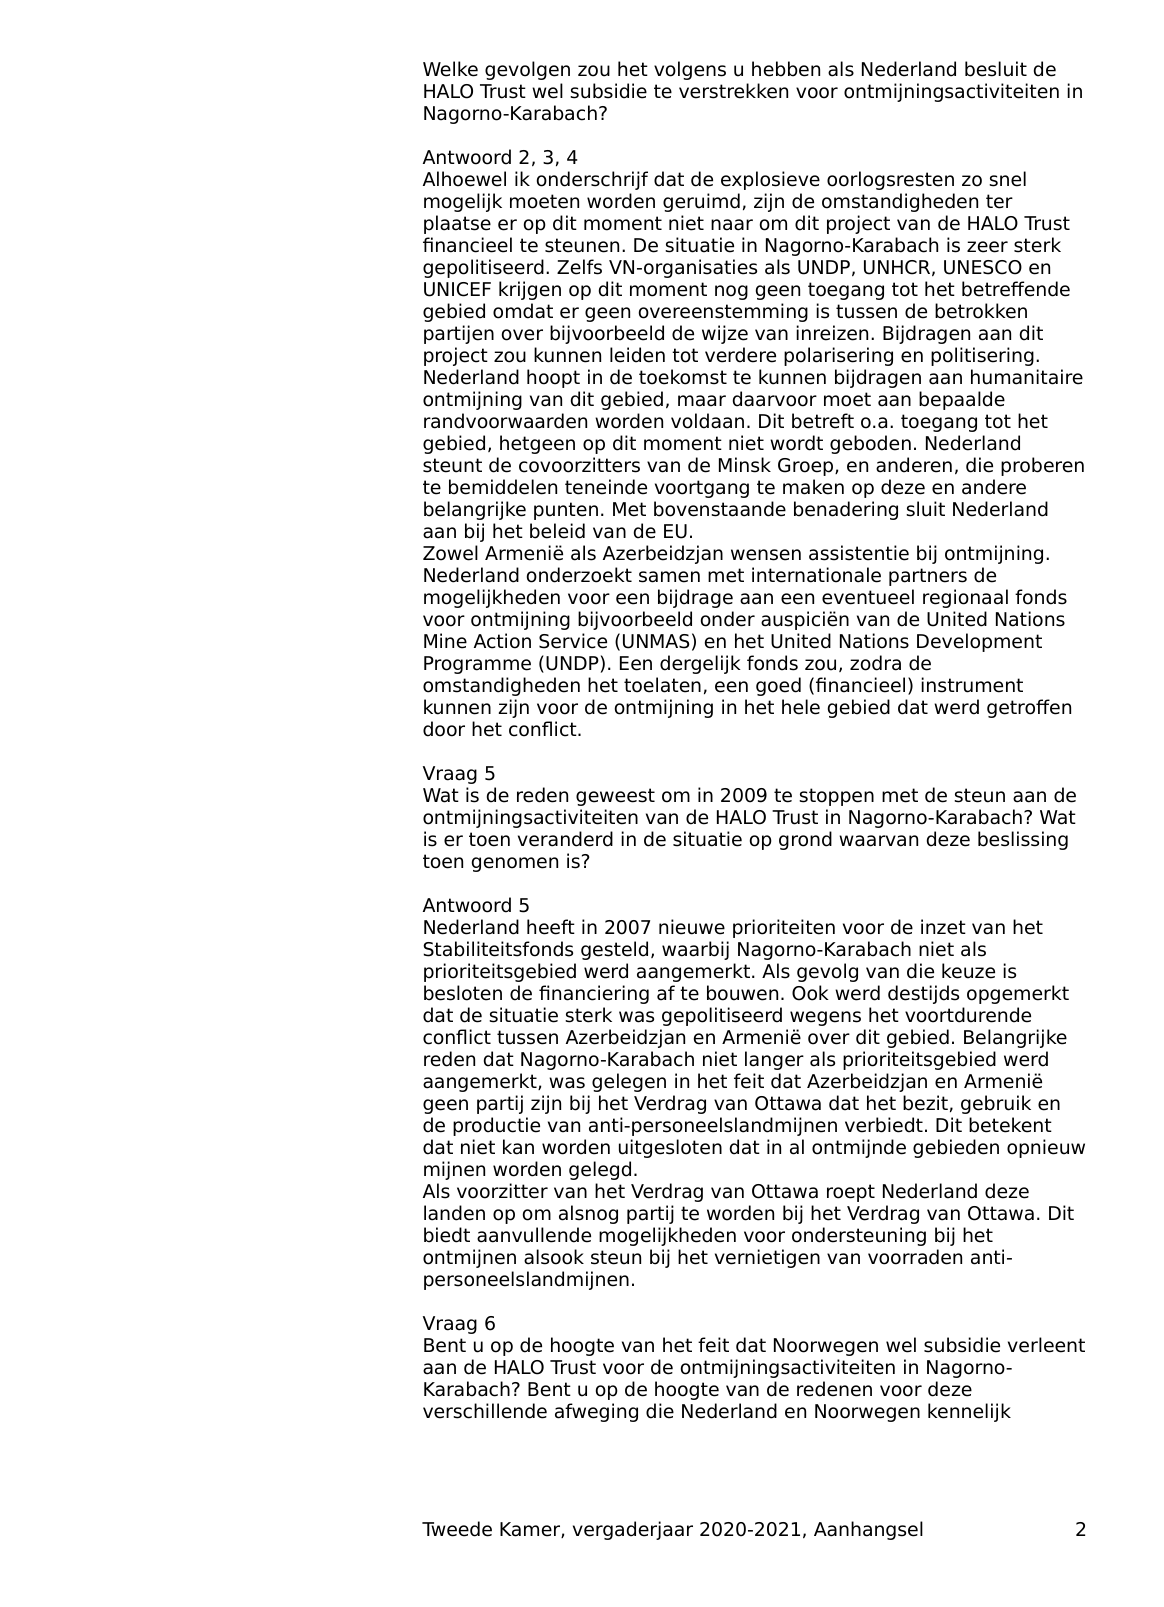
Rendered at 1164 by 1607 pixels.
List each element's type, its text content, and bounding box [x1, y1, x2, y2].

text Wat is de reden geweest om in 2009 te stoppen met de steun aan de ontmijningsactiviteiten van de HALO Trust in Nagorno-Karabach? Wat is er toen veranderd in de situatie op grond waarvan deze beslissing toen genomen is? [422, 785, 1087, 873]
text Alhoewel ik onderschrijf dat de explosieve oorlogsresten zo snel mogelijk moeten worden geruimd, zijn de omstandigheden ter plaatse er op dit moment niet naar om dit project van de HALO Trust financieel te steunen. De situatie in Nagorno-Karabach is zeer sterk gepolitiseerd. Zelfs VN-organisaties als UNDP, UNHCR, UNESCO en UNICEF krijgen op dit moment nog geen toegang tot het betreffende gebied omdat er geen overeenstemming is tussen de betrokken partijen over bijvoorbeeld de wijze van inreizen. Bijdragen aan dit project zou kunnen leiden tot verdere polarisering en politisering. [422, 169, 1087, 367]
text Als voorzitter van het Verdrag van Ottawa roept Nederland deze landen op om alsnog partij te worden bij het Verdrag van Ottawa. Dit biedt aanvullende mogelijkheden voor ondersteuning bij het ontmijnen alsook steun bij het vernietigen van voorraden anti-personeelslandmijnen. [422, 1181, 1087, 1291]
text Vraag 6 [422, 1313, 1087, 1335]
text Bent u op de hoogte van het feit dat Noorwegen wel subsidie verleent aan de HALO Trust voor de ontmijningsactiviteiten in Nagorno-Karabach? Bent u op de hoogte van de redenen voor deze verschillende afweging die Nederland en Noorwegen kennelijk [422, 1335, 1087, 1423]
text Nederland heeft in 2007 nieuwe prioriteiten voor de inzet van het Stabiliteitsfonds gesteld, waarbij Nagorno-Karabach niet als prioriteitsgebied werd aangemerkt. Als gevolg van die keuze is besloten de financiering af te bouwen. Ook werd destijds opgemerkt dat de situatie sterk was gepolitiseerd wegens het voortdurende conflict tussen Azerbeidzjan en Armenië over dit gebied. Belangrijke reden dat Nagorno-Karabach niet langer als prioriteitsgebied werd aangemerkt, was gelegen in het feit dat Azerbeidzjan en Armenië geen partij zijn bij het Verdrag van Ottawa dat het bezit, gebruik en de productie van anti-personeelslandmijnen verbiedt. Dit betekent dat niet kan worden uitgesloten dat in al ontmijnde gebieden opnieuw mijnen worden gelegd. [422, 917, 1087, 1181]
text Nederland hoopt in de toekomst te kunnen bijdragen aan humanitaire ontmijning van dit gebied, maar daarvoor moet aan bepaalde randvoorwaarden worden voldaan. Dit betreft o.a. toegang tot het gebied, hetgeen op dit moment niet wordt geboden. Nederland steunt de covoorzitters van de Minsk Groep, en anderen, die proberen te bemiddelen teneinde voortgang te maken op deze en andere belangrijke punten. Met bovenstaande benadering sluit Nederland aan bij het beleid van de EU. [422, 367, 1087, 543]
text Zowel Armenië als Azerbeidzjan wensen assistentie bij ontmijning. Nederland onderzoekt samen met internationale partners de mogelijkheden voor een bijdrage aan een eventueel regionaal fonds voor ontmijning bijvoorbeeld onder auspiciën van de United Nations Mine Action Service (UNMAS) en het United Nations Development Programme (UNDP). Een dergelijk fonds zou, zodra de omstandigheden het toelaten, een goed (financieel) instrument kunnen zijn voor de ontmijning in het hele gebied dat werd getroffen door het conflict. [422, 543, 1087, 741]
text Antwoord 2, 3, 4 [422, 147, 1087, 169]
text Welke gevolgen zou het volgens u hebben als Nederland besluit de HALO Trust wel subsidie te verstrekken voor ontmijningsactiviteiten in Nagorno-Karabach? [422, 59, 1087, 125]
text Vraag 5 [422, 763, 1087, 785]
text Antwoord 5 [422, 895, 1087, 917]
